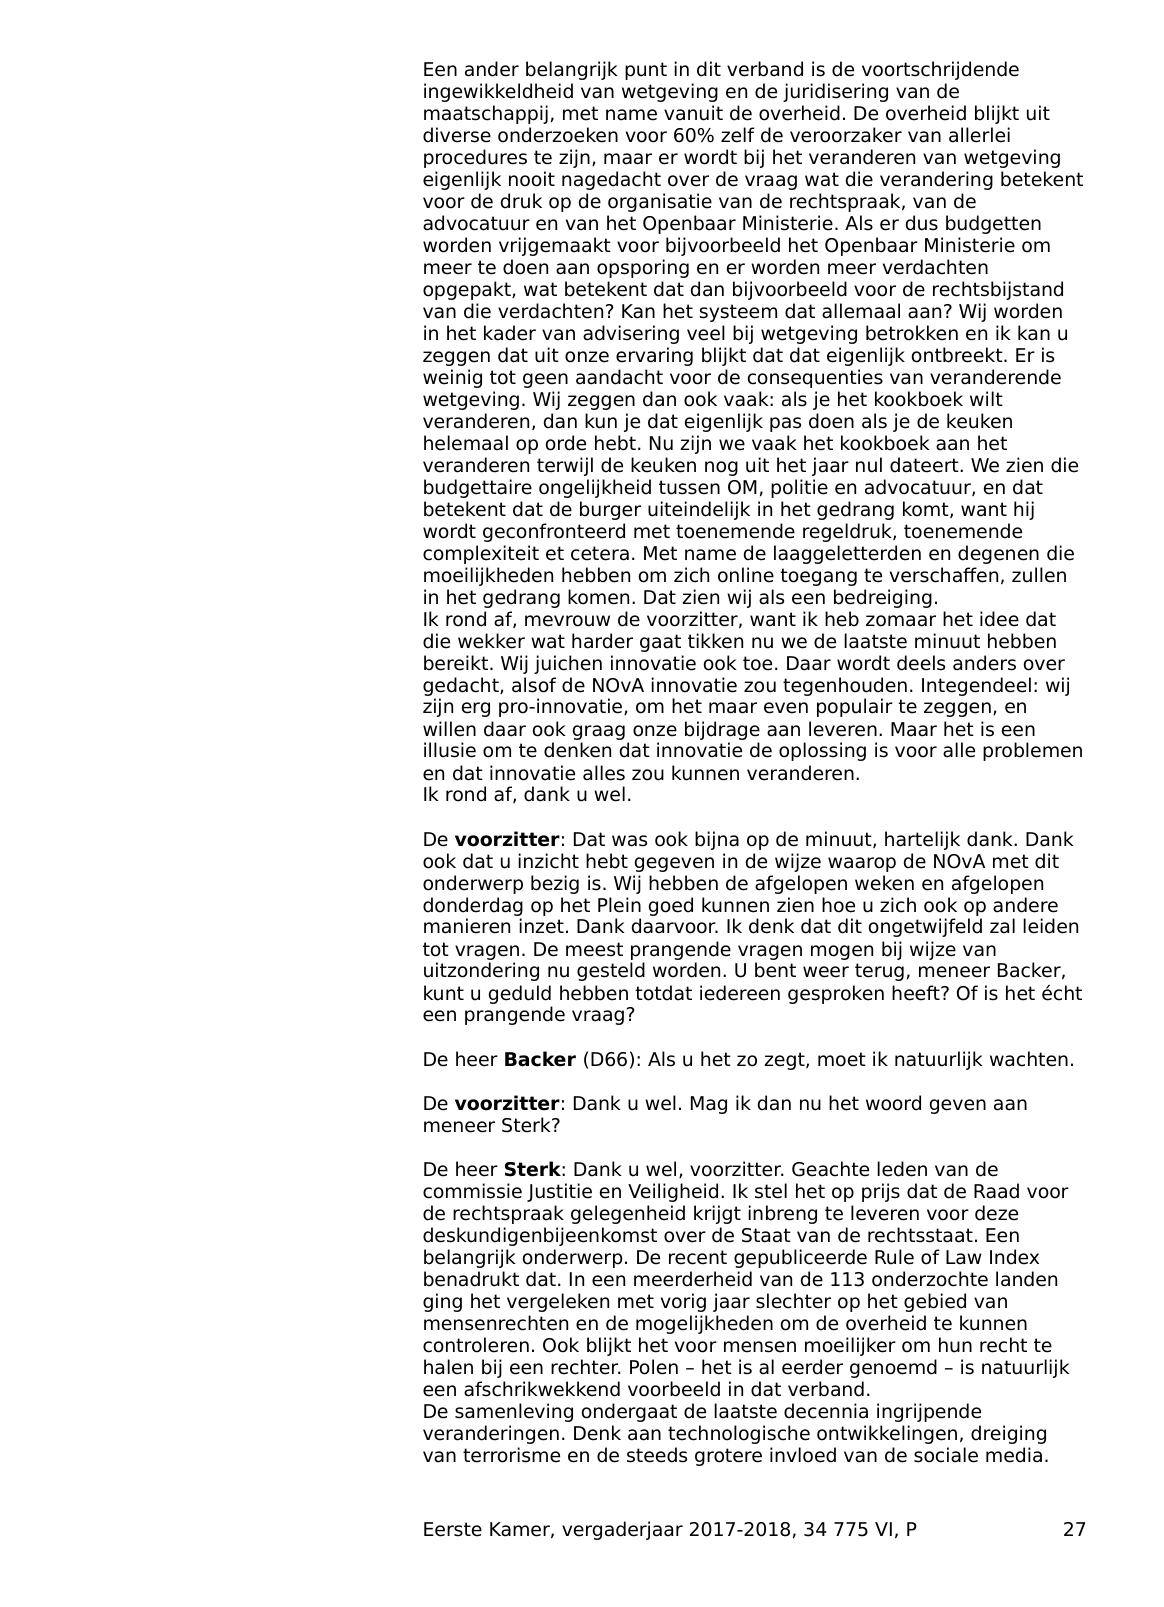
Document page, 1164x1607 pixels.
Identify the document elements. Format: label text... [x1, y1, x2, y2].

text Een ander belangrijk punt in dit verband is de voortschrijdende ingewikkeldheid van wetgeving en de juridisering van de maatschappij, met name vanuit de overheid. De overheid blijkt uit diverse onderzoeken voor 60% zelf de veroorzaker van allerlei procedures te zijn, maar er wordt bij het veranderen van wetgeving eigenlijk nooit nagedacht over de vraag wat die verandering betekent voor de druk op de organisatie van de rechtspraak, van de advocatuur en van het Openbaar Ministerie. Als er dus budgetten worden vrijgemaakt voor bijvoorbeeld het Openbaar Ministerie om meer te doen aan opsporing en er worden meer verdachten opgepakt, wat betekent dat dan bijvoorbeeld voor de rechtsbijstand van die verdachten? Kan het systeem dat allemaal aan? Wij worden in het kader van advisering veel bij wetgeving betrokken en ik kan u zeggen dat uit onze ervaring blijkt dat dat eigenlijk ontbreekt. Er is weinig tot geen aandacht voor de consequenties van veranderende wetgeving. Wij zeggen dan ook vaak: als je het kookboek wilt veranderen, dan kun je dat eigenlijk pas doen als je de keuken helemaal op orde hebt. Nu zijn we vaak het kookboek aan het veranderen terwijl de keuken nog uit het jaar nul dateert. We zien die budgettaire ongelijkheid tussen OM, politie en advocatuur, en dat betekent dat de burger uiteindelijk in het gedrang komt, want hij wordt geconfronteerd met toenemende regeldruk, toenemende complexiteit et cetera. Met name de laaggeletterden en degenen die moeilijkheden hebben om zich online toegang te verschaffen, zullen in het gedrang komen. Dat zien wij als een bedreiging. [422, 59, 1087, 608]
text Ik rond af, dank u wel. [422, 784, 1087, 806]
text De voorzitter: Dat was ook bijna op de minuut, hartelijk dank. Dank ook dat u inzicht hebt gegeven in de wijze waarop de NOvA met dit onderwerp bezig is. Wij hebben de afgelopen weken en afgelopen donderdag op het Plein goed kunnen zien hoe u zich ook op andere manieren inzet. Dank daarvoor. Ik denk dat dit ongetwijfeld zal leiden tot vragen. De meest prangende vragen mogen bij wijze van uitzondering nu gesteld worden. U bent weer terug, meneer Backer, kunt u geduld hebben totdat iedereen gesproken heeft? Of is het écht een prangende vraag? [422, 828, 1087, 1026]
text De samenleving ondergaat de laatste decennia ingrijpende veranderingen. Denk aan technologische ontwikkelingen, dreiging van terrorisme en de steeds grotere invloed van de sociale media. [422, 1401, 1087, 1467]
text De heer Sterk: Dank u wel, voorzitter. Geachte leden van de commissie Justitie en Veiligheid. Ik stel het op prijs dat de Raad voor de rechtspraak gelegenheid krijgt inbreng te leveren voor deze deskundigenbijeenkomst over de Staat van de rechtsstaat. Een belangrijk onderwerp. De recent gepubliceerde Rule of Law Index benadrukt dat. In een meerderheid van de 113 onderzochte landen ging het vergeleken met vorig jaar slechter op het gebied van mensenrechten en de mogelijkheden om de overheid te kunnen controleren. Ook blijkt het voor mensen moeilijker om hun recht te halen bij een rechter. Polen – het is al eerder genoemd – is natuurlijk een afschrikwekkend voorbeeld in dat verband. [422, 1159, 1087, 1401]
text De heer Backer (D66): Als u het zo zegt, moet ik natuurlijk wachten. [422, 1048, 1087, 1071]
text Ik rond af, mevrouw de voorzitter, want ik heb zomaar het idee dat die wekker wat harder gaat tikken nu we de laatste minuut hebben bereikt. Wij juichen innovatie ook toe. Daar wordt deels anders over gedacht, alsof de NOvA innovatie zou tegenhouden. Integendeel: wij zijn erg pro-innovatie, om het maar even populair te zeggen, en willen daar ook graag onze bijdrage aan leveren. Maar het is een illusie om te denken dat innovatie de oplossing is voor alle problemen en dat innovatie alles zou kunnen veranderen. [422, 608, 1087, 784]
text De voorzitter: Dank u wel. Mag ik dan nu het woord geven aan meneer Sterk? [422, 1093, 1087, 1137]
